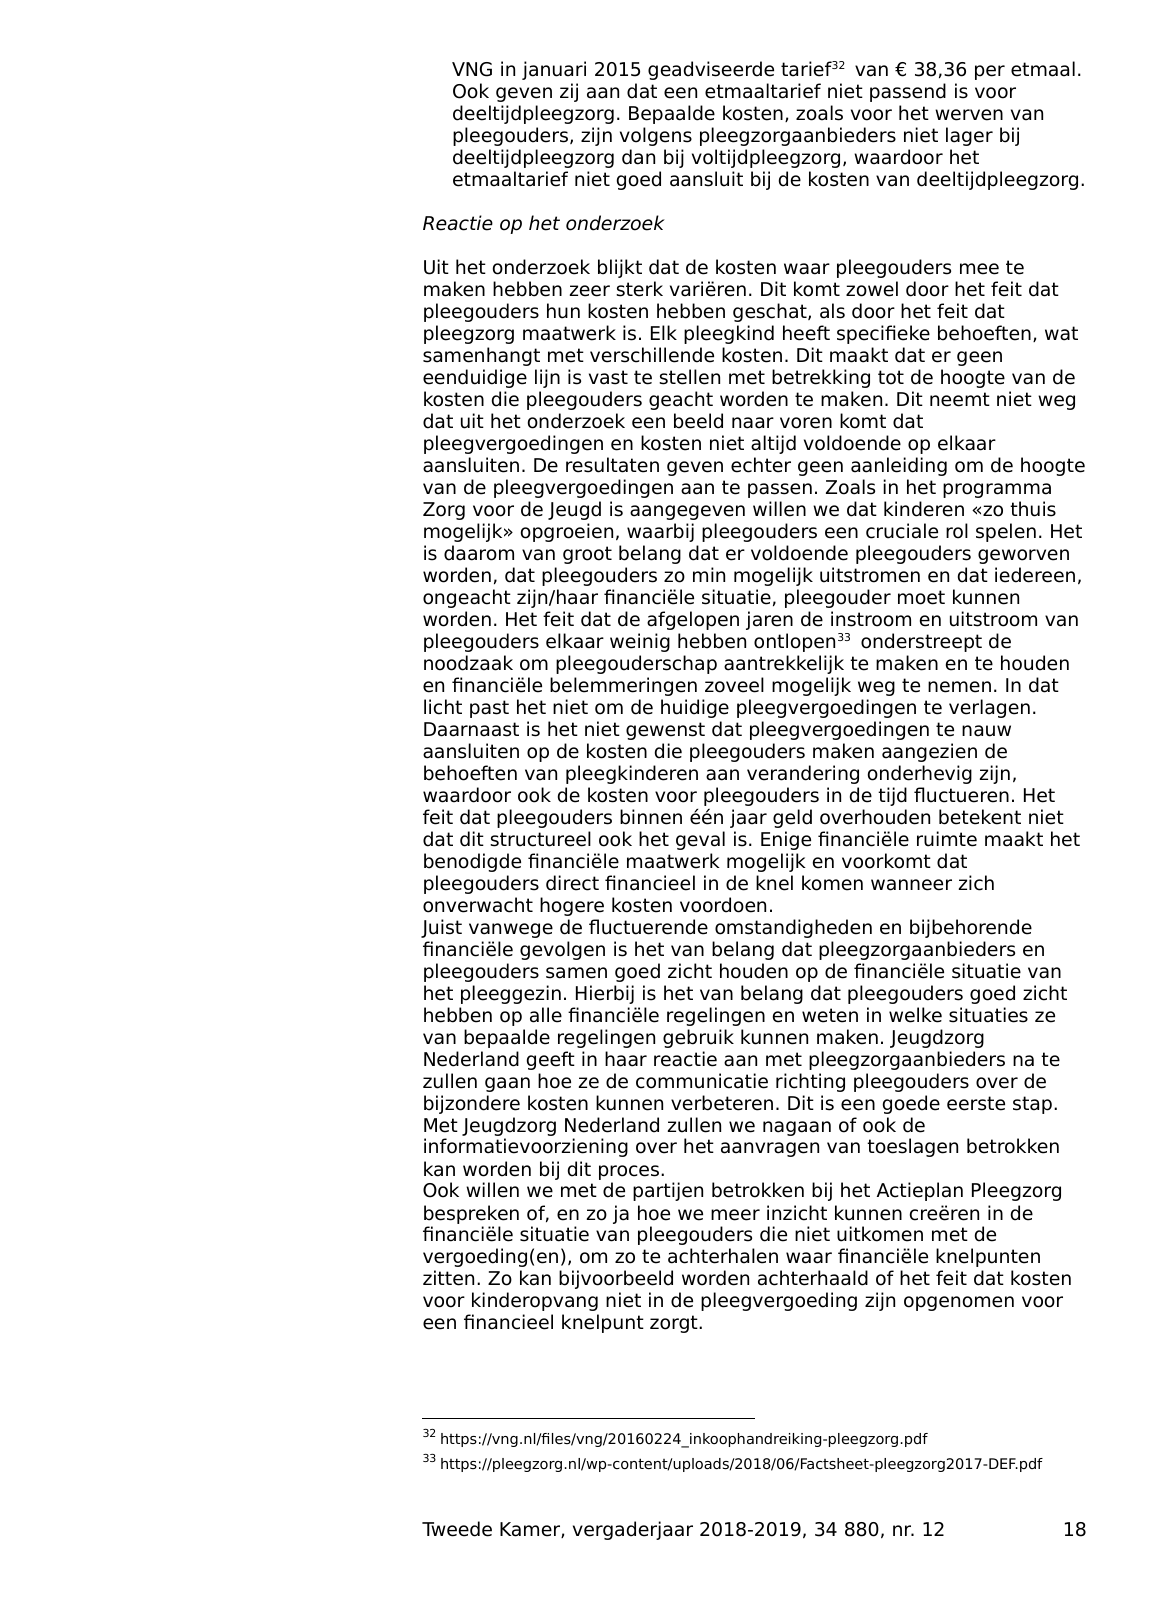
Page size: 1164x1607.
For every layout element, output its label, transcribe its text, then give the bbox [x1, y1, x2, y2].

text https://pleegzorg.nl/wp-content/uploads/2018/06/Factsheet-pleegzorg2017-DEF.pdf [422, 1452, 1087, 1474]
text https://vng.nl/files/vng/20160224_inkoophandreiking-pleegzorg.pdf [422, 1427, 1087, 1449]
text Ook willen we met de partijen betrokken bij het Actieplan Pleegzorg bespreken of, en zo ja hoe we meer inzicht kunnen creëren in de financiële situatie van pleegouders die niet uitkomen met de vergoeding(en), om zo te achterhalen waar financiële knelpunten zitten. Zo kan bijvoorbeeld worden achterhaald of het feit dat kosten voor kinderopvang niet in de pleegvergoeding zijn opgenomen voor een financieel knelpunt zorgt. [422, 1180, 1087, 1334]
text Juist vanwege de fluctuerende omstandigheden en bijbehorende financiële gevolgen is het van belang dat pleegzorgaanbieders en pleegouders samen goed zicht houden op de financiële situatie van het pleeggezin. Hierbij is het van belang dat pleegouders goed zicht hebben op alle financiële regelingen en weten in welke situaties ze van bepaalde regelingen gebruik kunnen maken. Jeugdzorg Nederland geeft in haar reactie aan met pleegzorgaanbieders na te zullen gaan hoe ze de communicatie richting pleegouders over de bijzondere kosten kunnen verbeteren. Dit is een goede eerste stap. Met Jeugdzorg Nederland zullen we nagaan of ook de informatievoorziening over het aanvragen van toeslagen betrokken kan worden bij dit proces. [422, 917, 1087, 1180]
text Uit het onderzoek blijkt dat de kosten waar pleegouders mee te maken hebben zeer sterk variëren. Dit komt zowel door het feit dat pleegouders hun kosten hebben geschat, als door het feit dat pleegzorg maatwerk is. Elk pleegkind heeft specifieke behoeften, wat samenhangt met verschillende kosten. Dit maakt dat er geen eenduidige lijn is vast te stellen met betrekking tot de hoogte van de kosten die pleegouders geacht worden te maken. Dit neemt niet weg dat uit het onderzoek een beeld naar voren komt dat pleegvergoedingen en kosten niet altijd voldoende op elkaar aansluiten. De resultaten geven echter geen aanleiding om de hoogte van de pleegvergoedingen aan te passen. Zoals in het programma Zorg voor de Jeugd is aangegeven willen we dat kinderen «zo thuis mogelijk» opgroeien, waarbij pleegouders een cruciale rol spelen. Het is daarom van groot belang dat er voldoende pleegouders geworven worden, dat pleegouders zo min mogelijk uitstromen en dat iedereen, ongeacht zijn/haar financiële situatie, pleegouder moet kunnen worden. Het feit dat de afgelopen jaren de instroom en uitstroom van pleegouders elkaar weinig hebben ontlopen onderstreept de noodzaak om pleegouderschap aantrekkelijk te maken en te houden en financiële belemmeringen zoveel mogelijk weg te nemen. In dat licht past het niet om de huidige pleegvergoedingen te verlagen. [422, 257, 1087, 719]
text Daarnaast is het niet gewenst dat pleegvergoedingen te nauw aansluiten op de kosten die pleegouders maken aangezien de behoeften van pleegkinderen aan verandering onderhevig zijn, waardoor ook de kosten voor pleegouders in de tijd fluctueren. Het feit dat pleegouders binnen één jaar geld overhouden betekent niet dat dit structureel ook het geval is. Enige financiële ruimte maakt het benodigde financiële maatwerk mogelijk en voorkomt dat pleegouders direct financieel in de knel komen wanneer zich onverwacht hogere kosten voordoen. [422, 719, 1087, 917]
subtitle Reactie op het onderzoek [422, 213, 1087, 235]
text VNG in januari 2015 geadviseerde tarief van € 38,36 per etmaal. Ook geven zij aan dat een etmaaltarief niet passend is voor deeltijdpleegzorg. Bepaalde kosten, zoals voor het werven van pleegouders, zijn volgens pleegzorgaanbieders niet lager bij deeltijdpleegzorg dan bij voltijdpleegzorg, waardoor het etmaaltarief niet goed aansluit bij de kosten van deeltijdpleegzorg. [422, 59, 1087, 191]
